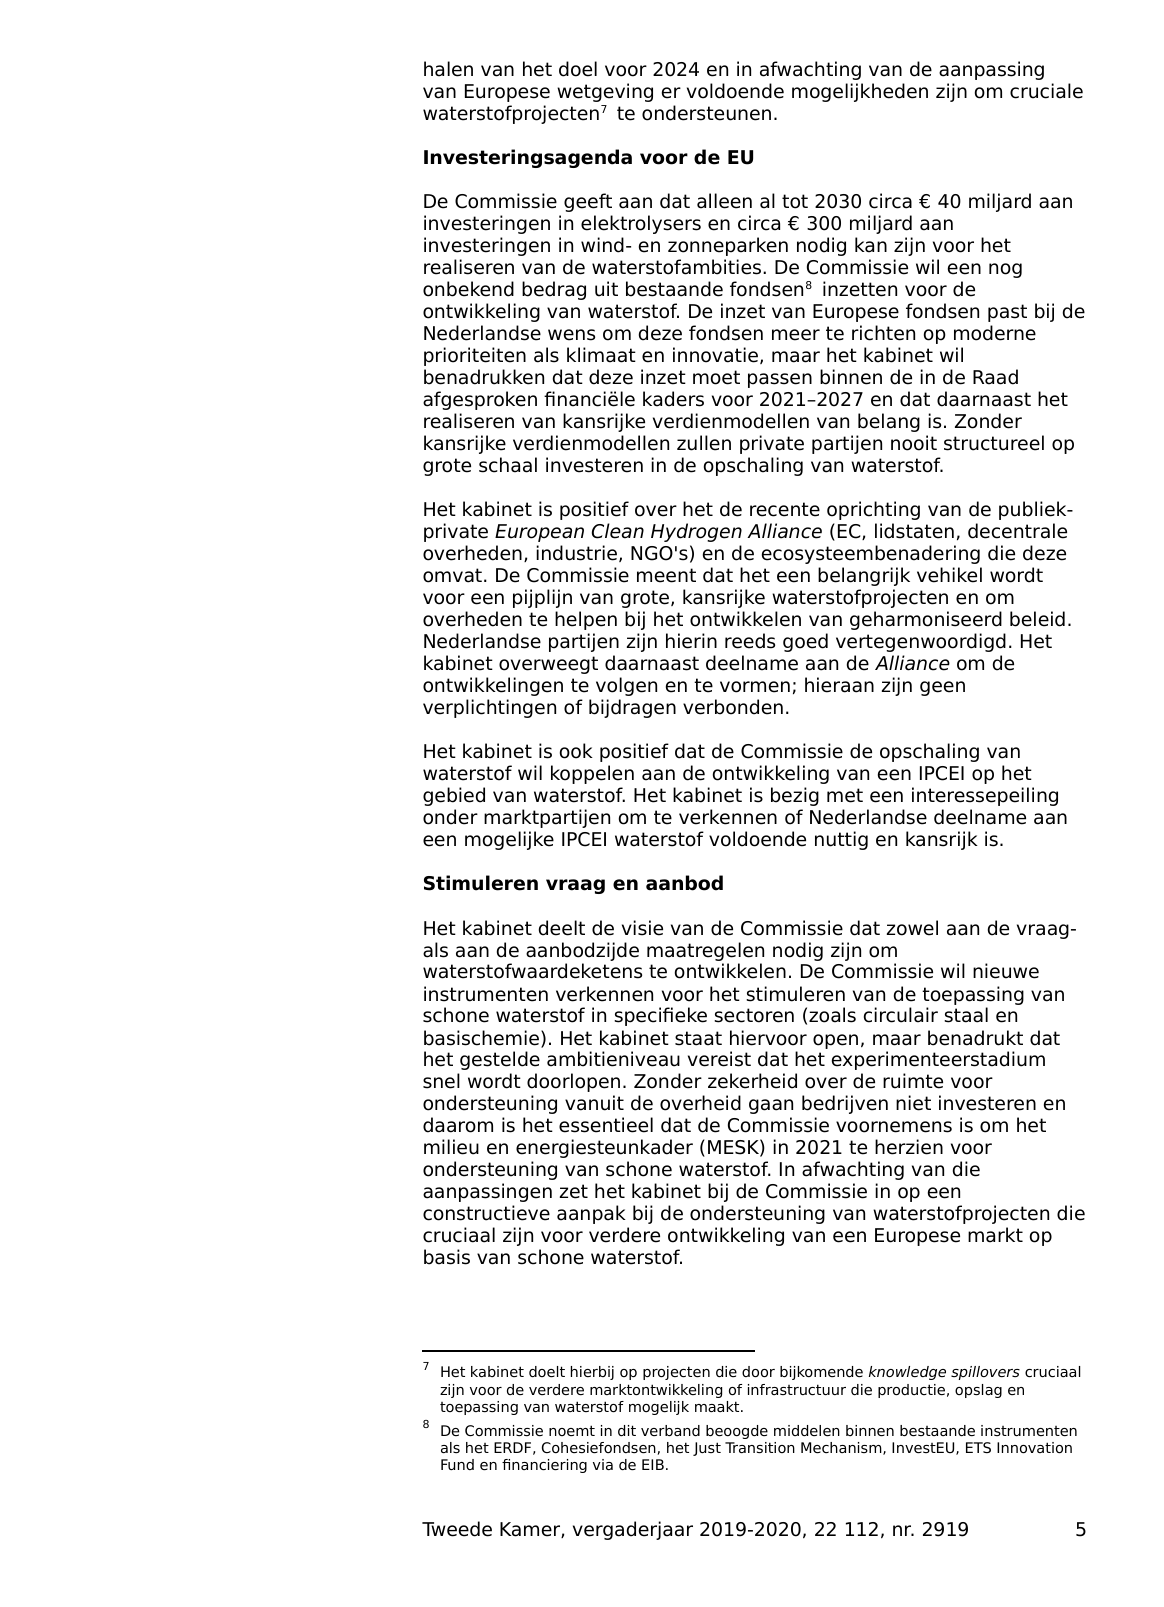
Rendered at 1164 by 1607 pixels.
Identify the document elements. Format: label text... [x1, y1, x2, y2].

text De Commissie noemt in dit verband beoogde middelen binnen bestaande instrumenten als het ERDF, Cohesiefondsen, het Just Transition Mechanism, InvestEU, ETS Innovation Fund en financiering via de EIB. [422, 1418, 1087, 1474]
text Het kabinet deelt de visie van de Commissie dat zowel aan de vraag- als aan de aanbodzijde maatregelen nodig zijn om waterstofwaardeketens te ontwikkelen. De Commissie wil nieuwe instrumenten verkennen voor het stimuleren van de toepassing van schone waterstof in specifieke sectoren (zoals circulair staal en basischemie). Het kabinet staat hiervoor open, maar benadrukt dat het gestelde ambitieniveau vereist dat het experimenteerstadium snel wordt doorlopen. Zonder zekerheid over de ruimte voor ondersteuning vanuit de overheid gaan bedrijven niet investeren en daarom is het essentieel dat de Commissie voornemens is om het milieu en energiesteunkader (MESK) in 2021 te herzien voor ondersteuning van schone waterstof. In afwachting van die aanpassingen zet het kabinet bij de Commissie in op een constructieve aanpak bij de ondersteuning van waterstofprojecten die cruciaal zijn voor verdere ontwikkeling van een Europese markt op basis van schone waterstof. [422, 917, 1087, 1269]
subtitle Investeringsagenda voor de EU [422, 147, 1087, 169]
text Het kabinet is positief over het de recente oprichting van de publiek-private European Clean Hydrogen Alliance (EC, lidstaten, decentrale overheden, industrie, NGO's) en de ecosysteembenadering die deze omvat. De Commissie meent dat het een belangrijk vehikel wordt voor een pijplijn van grote, kansrijke waterstofprojecten en om overheden te helpen bij het ontwikkelen van geharmoniseerd beleid. Nederlandse partijen zijn hierin reeds goed vertegenwoordigd. Het kabinet overweegt daarnaast deelname aan de Alliance om de ontwikkelingen te volgen en te vormen; hieraan zijn geen verplichtingen of bijdragen verbonden. [422, 499, 1087, 719]
text halen van het doel voor 2024 en in afwachting van de aanpassing van Europese wetgeving er voldoende mogelijkheden zijn om cruciale waterstofprojecten te ondersteunen. [422, 59, 1087, 125]
text De Commissie geeft aan dat alleen al tot 2030 circa € 40 miljard aan investeringen in elektrolysers en circa € 300 miljard aan investeringen in wind- en zonneparken nodig kan zijn voor het realiseren van de waterstofambities. De Commissie wil een nog onbekend bedrag uit bestaande fondsen inzetten voor de ontwikkeling van waterstof. De inzet van Europese fondsen past bij de Nederlandse wens om deze fondsen meer te richten op moderne prioriteiten als klimaat en innovatie, maar het kabinet wil benadrukken dat deze inzet moet passen binnen de in de Raad afgesproken financiële kaders voor 2021–2027 en dat daarnaast het realiseren van kansrijke verdienmodellen van belang is. Zonder kansrijke verdienmodellen zullen private partijen nooit structureel op grote schaal investeren in de opschaling van waterstof. [422, 191, 1087, 477]
subtitle Stimuleren vraag en aanbod [422, 873, 1087, 895]
text Het kabinet is ook positief dat de Commissie de opschaling van waterstof wil koppelen aan de ontwikkeling van een IPCEI op het gebied van waterstof. Het kabinet is bezig met een interessepeiling onder marktpartijen om te verkennen of Nederlandse deelname aan een mogelijke IPCEI waterstof voldoende nuttig en kansrijk is. [422, 741, 1087, 851]
text Het kabinet doelt hierbij op projecten die door bijkomende knowledge spillovers cruciaal zijn voor de verdere marktontwikkeling of infrastructuur die productie, opslag en toepassing van waterstof mogelijk maakt. [422, 1360, 1087, 1416]
